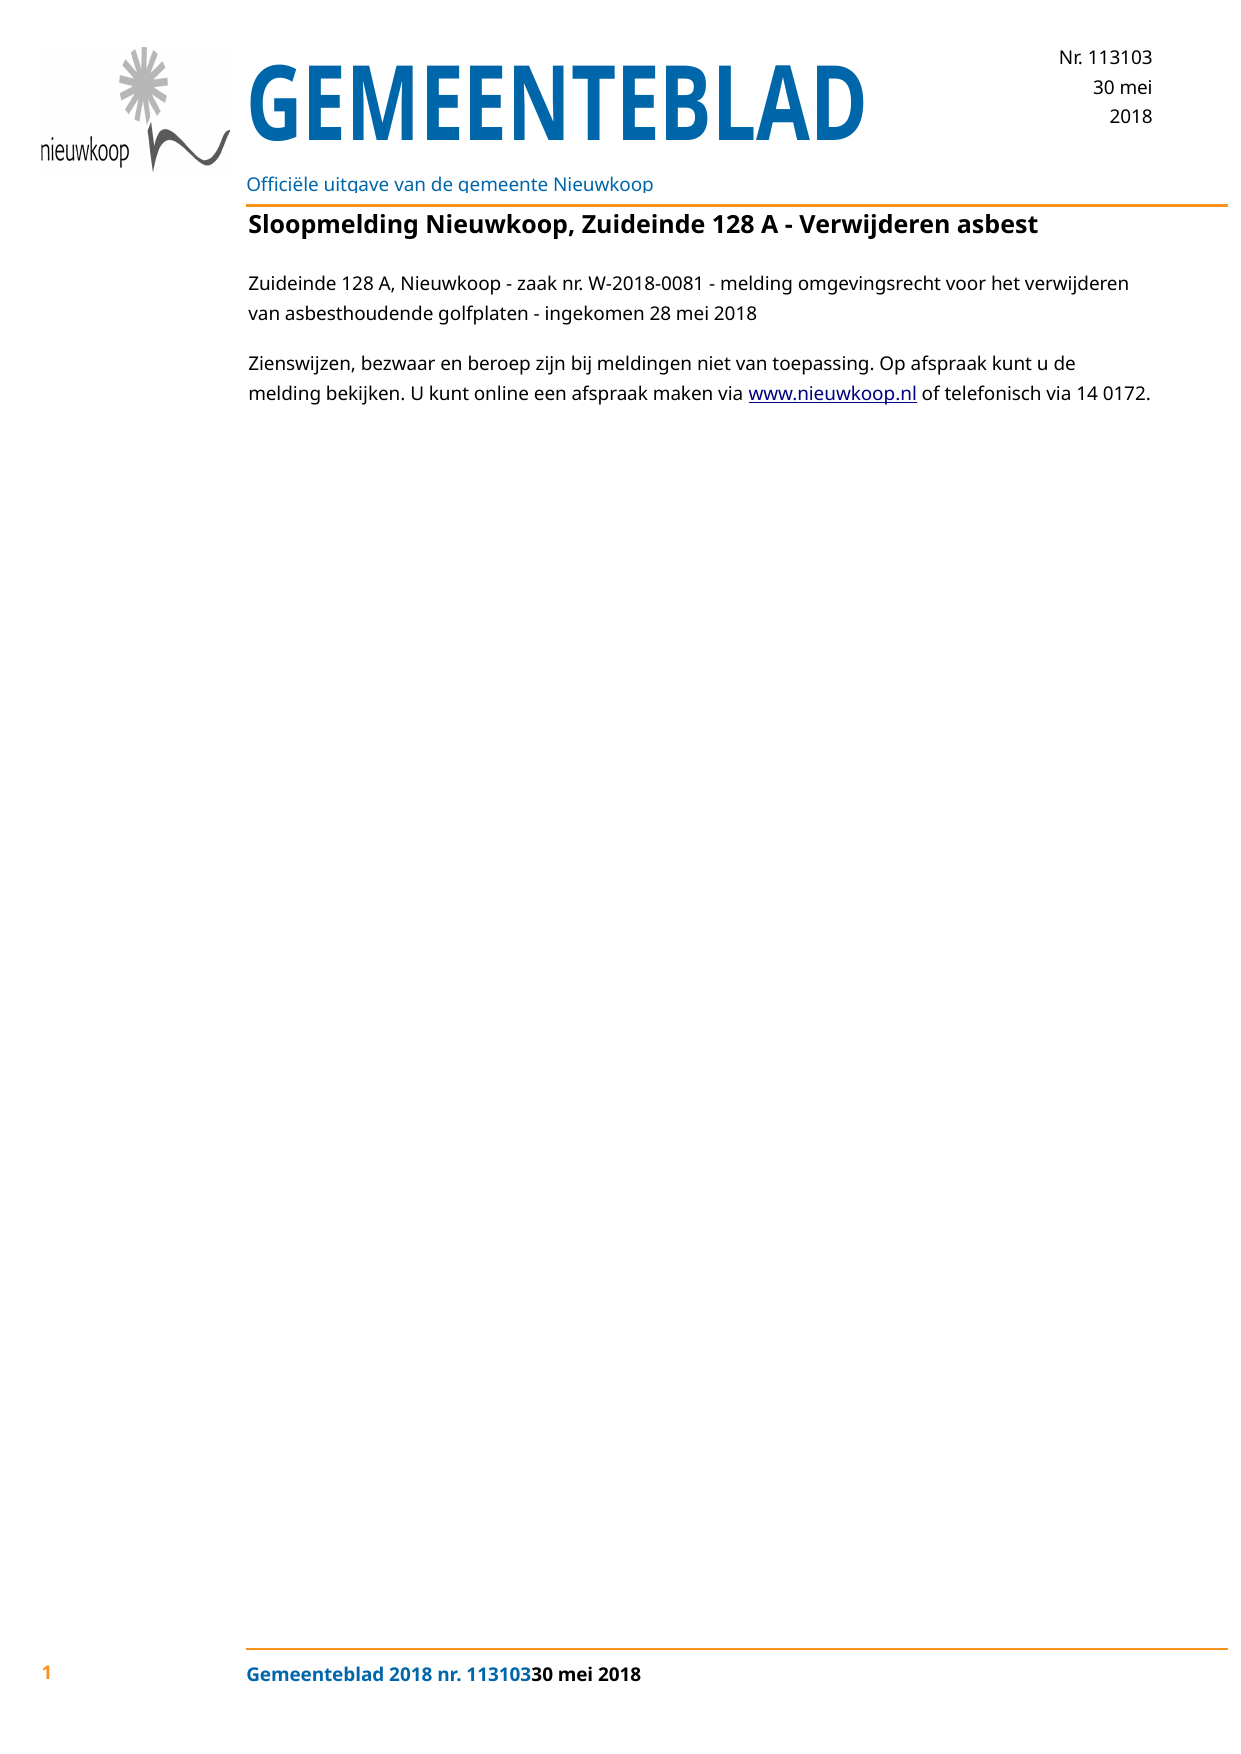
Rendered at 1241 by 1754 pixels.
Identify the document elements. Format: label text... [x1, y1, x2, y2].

text Sloopmelding Nieuwkoop, Zuideinde 128 A - Verwijderen asbest [248, 207, 1152, 241]
text Zuideinde 128 A, Nieuwkoop - zaak nr. W-2018-0081 - melding omgevingsrecht voor het verwijderen van asbesthoudende golfplaten - ingekomen 28 mei 2018 [248, 270, 1152, 326]
picture [41, 47, 231, 172]
text Zienswijzen, bezwaar en beroep zijn bij meldingen niet van toepassing. Op afspraak kunt u de melding bekijken. U kunt online een afspraak maken via www.nieuwkoop.nl of telefonisch via 14 0172. [248, 350, 1152, 406]
